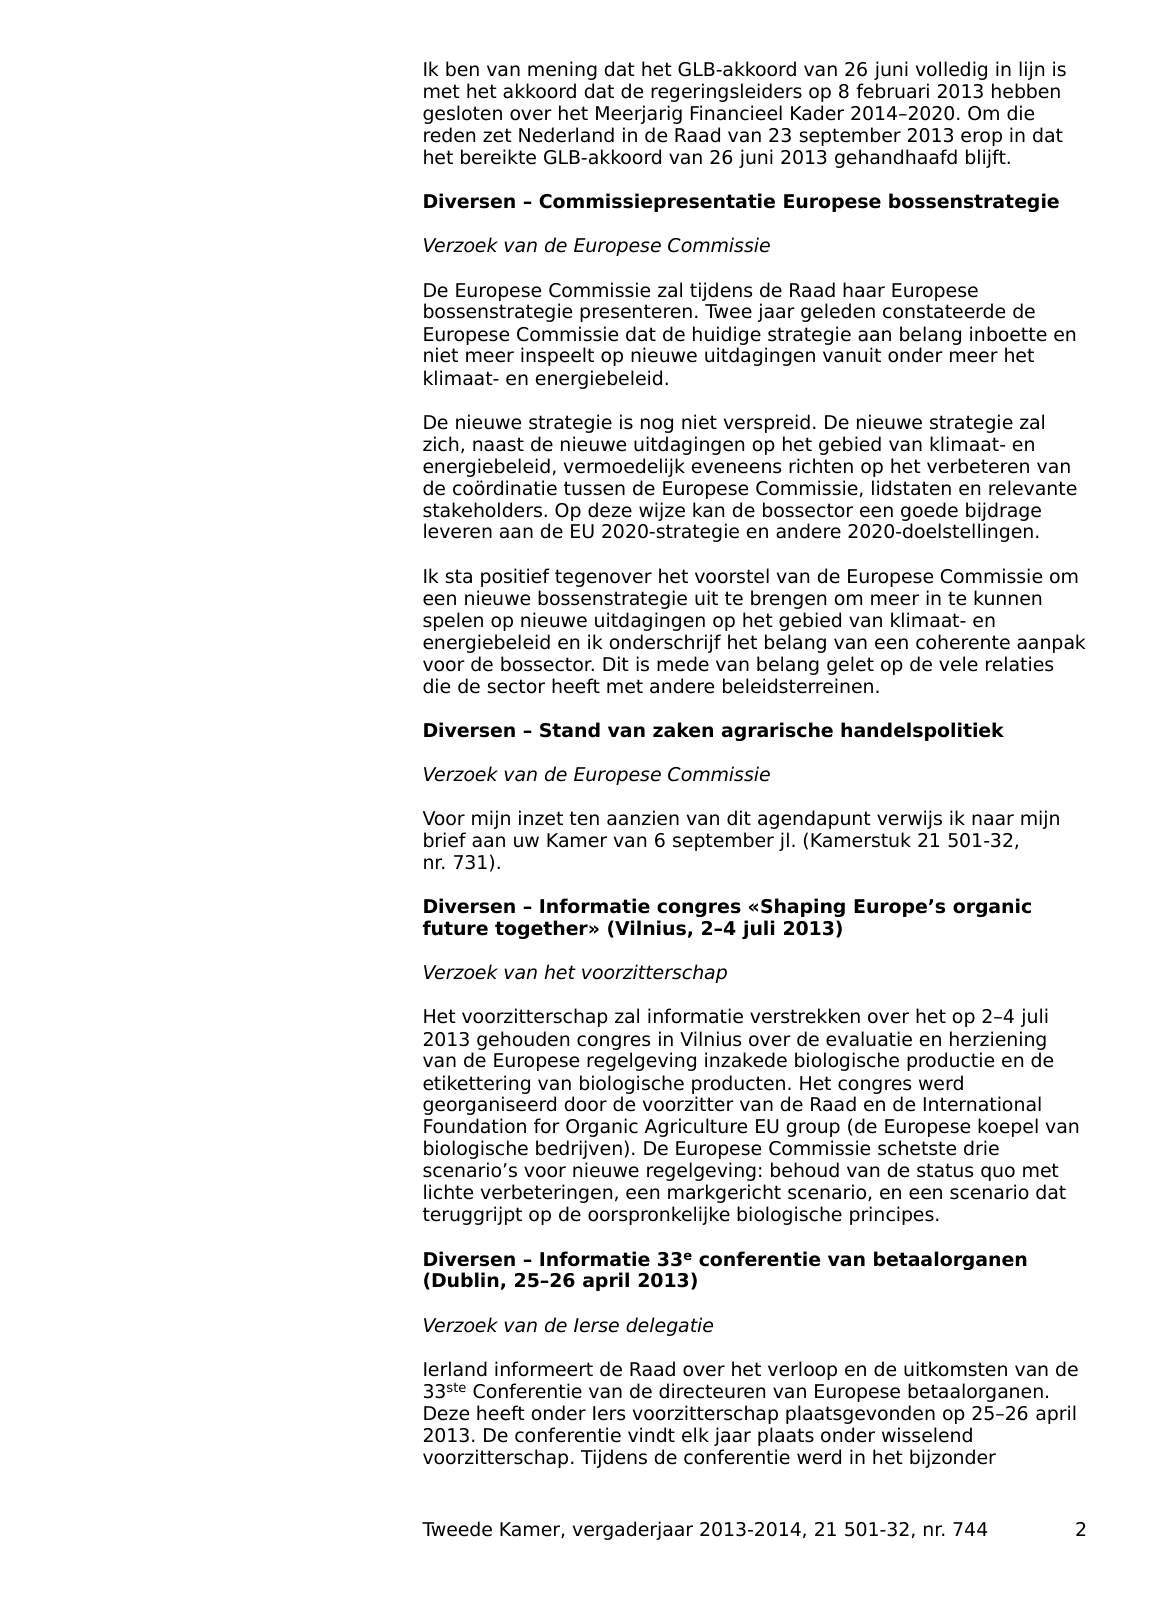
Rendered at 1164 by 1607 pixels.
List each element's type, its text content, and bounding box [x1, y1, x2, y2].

subtitle Diversen – Informatie 33e conferentie van betaalorganen (Dublin, 25–26 april 2013) [422, 1248, 1087, 1292]
subtitle Verzoek van de Ierse delegatie [422, 1314, 1087, 1337]
text Ik sta positief tegenover het voorstel van de Europese Commissie om een nieuwe bossenstrategie uit te brengen om meer in te kunnen spelen op nieuwe uitdagingen op het gebied van klimaat- en energiebeleid en ik onderschrijf het belang van een coherente aanpak voor de bossector. Dit is mede van belang gelet op de vele relaties die de sector heeft met andere beleidsterreinen. [422, 566, 1087, 697]
subtitle Verzoek van het voorzitterschap [422, 962, 1087, 984]
text Voor mijn inzet ten aanzien van dit agendapunt verwijs ik naar mijn brief aan uw Kamer van 6 september jl. (Kamerstuk 21 501-32, nr. 731). [422, 808, 1087, 874]
subtitle Diversen – Informatie congres «Shaping Europe’s organic future together» (Vilnius, 2–4 juli 2013) [422, 896, 1087, 940]
subtitle Diversen – Stand van zaken agrarische handelspolitiek [422, 720, 1087, 742]
text Ierland informeert de Raad over het verloop en de uitkomsten van de 33ste Conferentie van de directeuren van Europese betaalorganen. Deze heeft onder Iers voorzitterschap plaatsgevonden op 25–26 april 2013. De conferentie vindt elk jaar plaats onder wisselend voorzitterschap. Tijdens de conferentie werd in het bijzonder [422, 1359, 1087, 1469]
subtitle Verzoek van de Europese Commissie [422, 764, 1087, 786]
subtitle Diversen – Commissiepresentatie Europese bossenstrategie [422, 191, 1087, 213]
subtitle Verzoek van de Europese Commissie [422, 235, 1087, 257]
text Ik ben van mening dat het GLB-akkoord van 26 juni volledig in lijn is met het akkoord dat de regeringsleiders op 8 februari 2013 hebben gesloten over het Meerjarig Financieel Kader 2014–2020. Om die reden zet Nederland in de Raad van 23 september 2013 erop in dat het bereikte GLB-akkoord van 26 juni 2013 gehandhaafd blijft. [422, 59, 1087, 169]
text De nieuwe strategie is nog niet verspreid. De nieuwe strategie zal zich, naast de nieuwe uitdagingen op het gebied van klimaat- en energiebeleid, vermoedelijk eveneens richten op het verbeteren van de coördinatie tussen de Europese Commissie, lidstaten en relevante stakeholders. Op deze wijze kan de bossector een goede bijdrage leveren aan de EU 2020-strategie en andere 2020-doelstellingen. [422, 412, 1087, 543]
text De Europese Commissie zal tijdens de Raad haar Europese bossenstrategie presenteren. Twee jaar geleden constateerde de Europese Commissie dat de huidige strategie aan belang inboette en niet meer inspeelt op nieuwe uitdagingen vanuit onder meer het klimaat- en energiebeleid. [422, 279, 1087, 389]
text Het voorzitterschap zal informatie verstrekken over het op 2–4 juli 2013 gehouden congres in Vilnius over de evaluatie en herziening van de Europese regelgeving inzakede biologische productie en de etikettering van biologische producten. Het congres werd georganiseerd door de voorzitter van de Raad en de International Foundation for Organic Agriculture EU group (de Europese koepel van biologische bedrijven). De Europese Commissie schetste drie scenario’s voor nieuwe regelgeving: behoud van de status quo met lichte verbeteringen, een markgericht scenario, en een scenario dat teruggrijpt op de oorspronkelijke biologische principes. [422, 1006, 1087, 1226]
